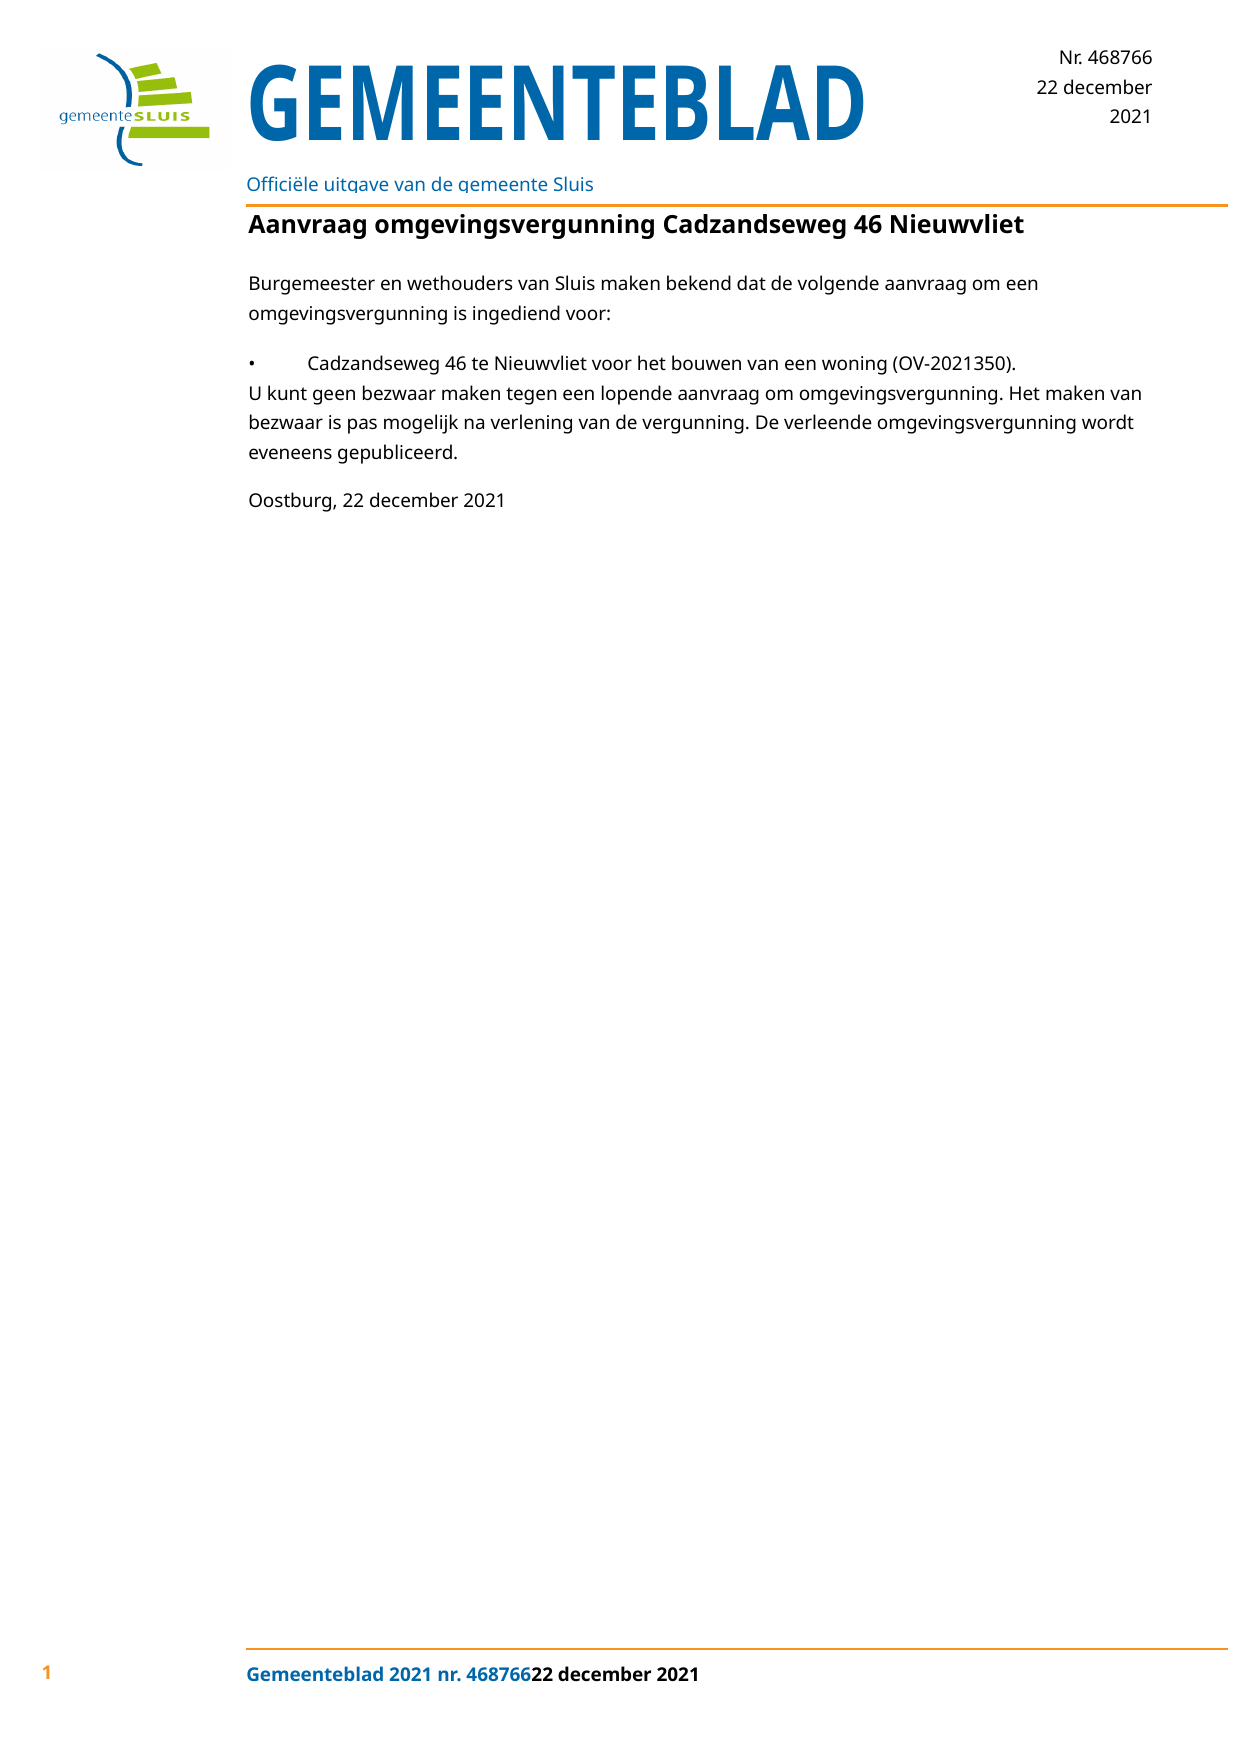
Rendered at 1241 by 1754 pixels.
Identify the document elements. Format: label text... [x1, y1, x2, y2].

picture [41, 47, 231, 172]
text Burgemeester en wethouders van Sluis maken bekend dat de volgende aanvraag om een omgevingsvergunning is ingediend voor: [248, 270, 1152, 326]
text Aanvraag omgevingsvergunning Cadzandseweg 46 Nieuwvliet [248, 207, 1152, 241]
text U kunt geen bezwaar maken tegen een lopende aanvraag om omgevingsvergunning. Het maken van bezwaar is pas mogelijk na verlening van de vergunning. De verleende omgevingsvergunning wordt eveneens gepubliceerd. [248, 380, 1152, 465]
text Oostburg, 22 december 2021 [248, 487, 1152, 513]
list Cadzandseweg 46 te Nieuwvliet voor het bouwen van een woning (OV-2021350). [248, 350, 1152, 376]
